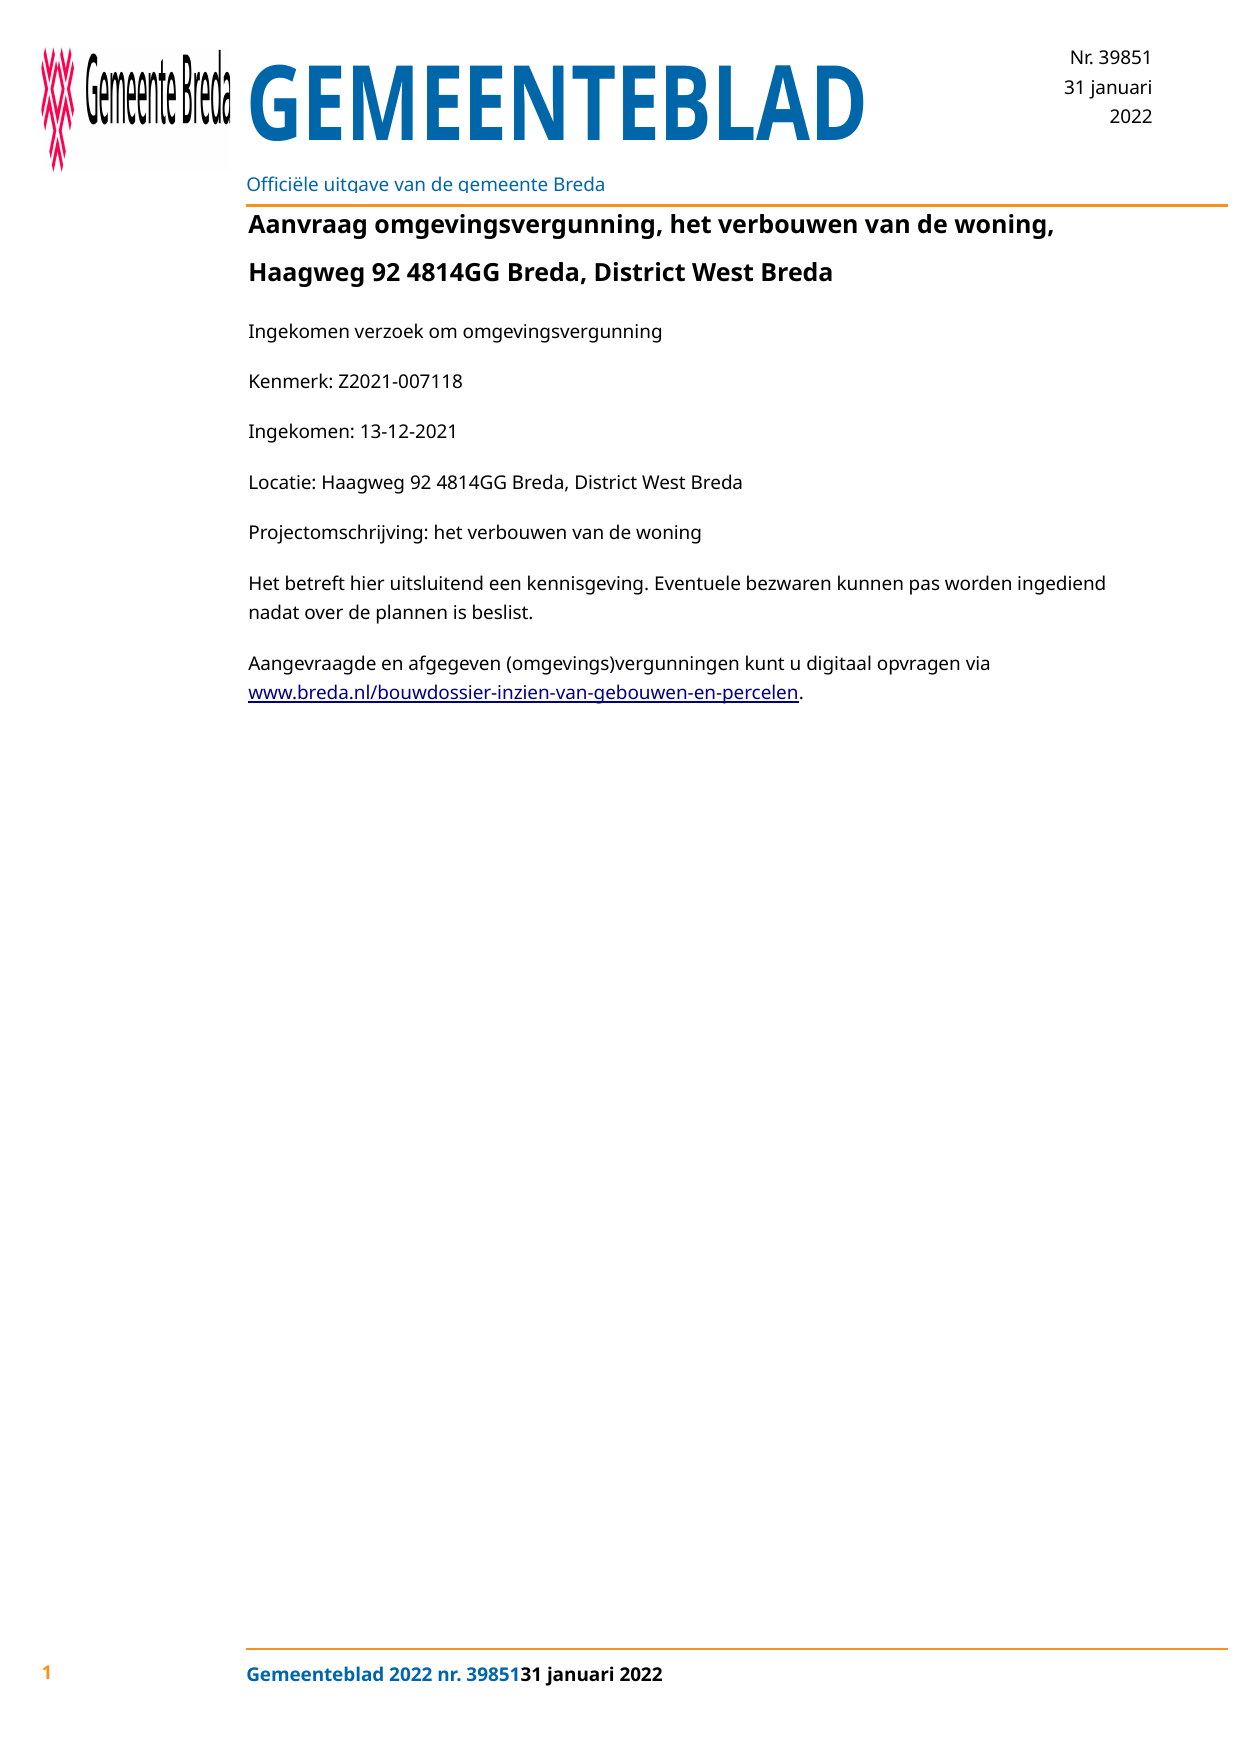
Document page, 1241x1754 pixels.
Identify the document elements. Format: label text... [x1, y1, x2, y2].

text Ingekomen verzoek om omgevingsvergunning [248, 318, 1152, 344]
text Het betreft hier uitsluitend een kennisgeving. Eventuele bezwaren kunnen pas worden ingediend nadat over de plannen is beslist. [248, 570, 1152, 625]
text Locatie: Haagweg 92 4814GG Breda, District West Breda [248, 469, 1152, 495]
text Aangevraagde en afgegeven (omgevings)vergunningen kunt u digitaal opvragen via www.breda.nl/bouwdossier-inzien-van-gebouwen-en-percelen. [248, 650, 1152, 705]
text Projectomschrijving: het verbouwen van de woning [248, 519, 1152, 545]
text Ingekomen: 13-12-2021 [248, 419, 1152, 444]
picture [41, 47, 231, 172]
text Aanvraag omgevingsvergunning, het verbouwen van de woning, Haagweg 92 4814GG Breda, District West Breda [248, 207, 1152, 288]
text Kenmerk: Z2021-007118 [248, 368, 1152, 394]
